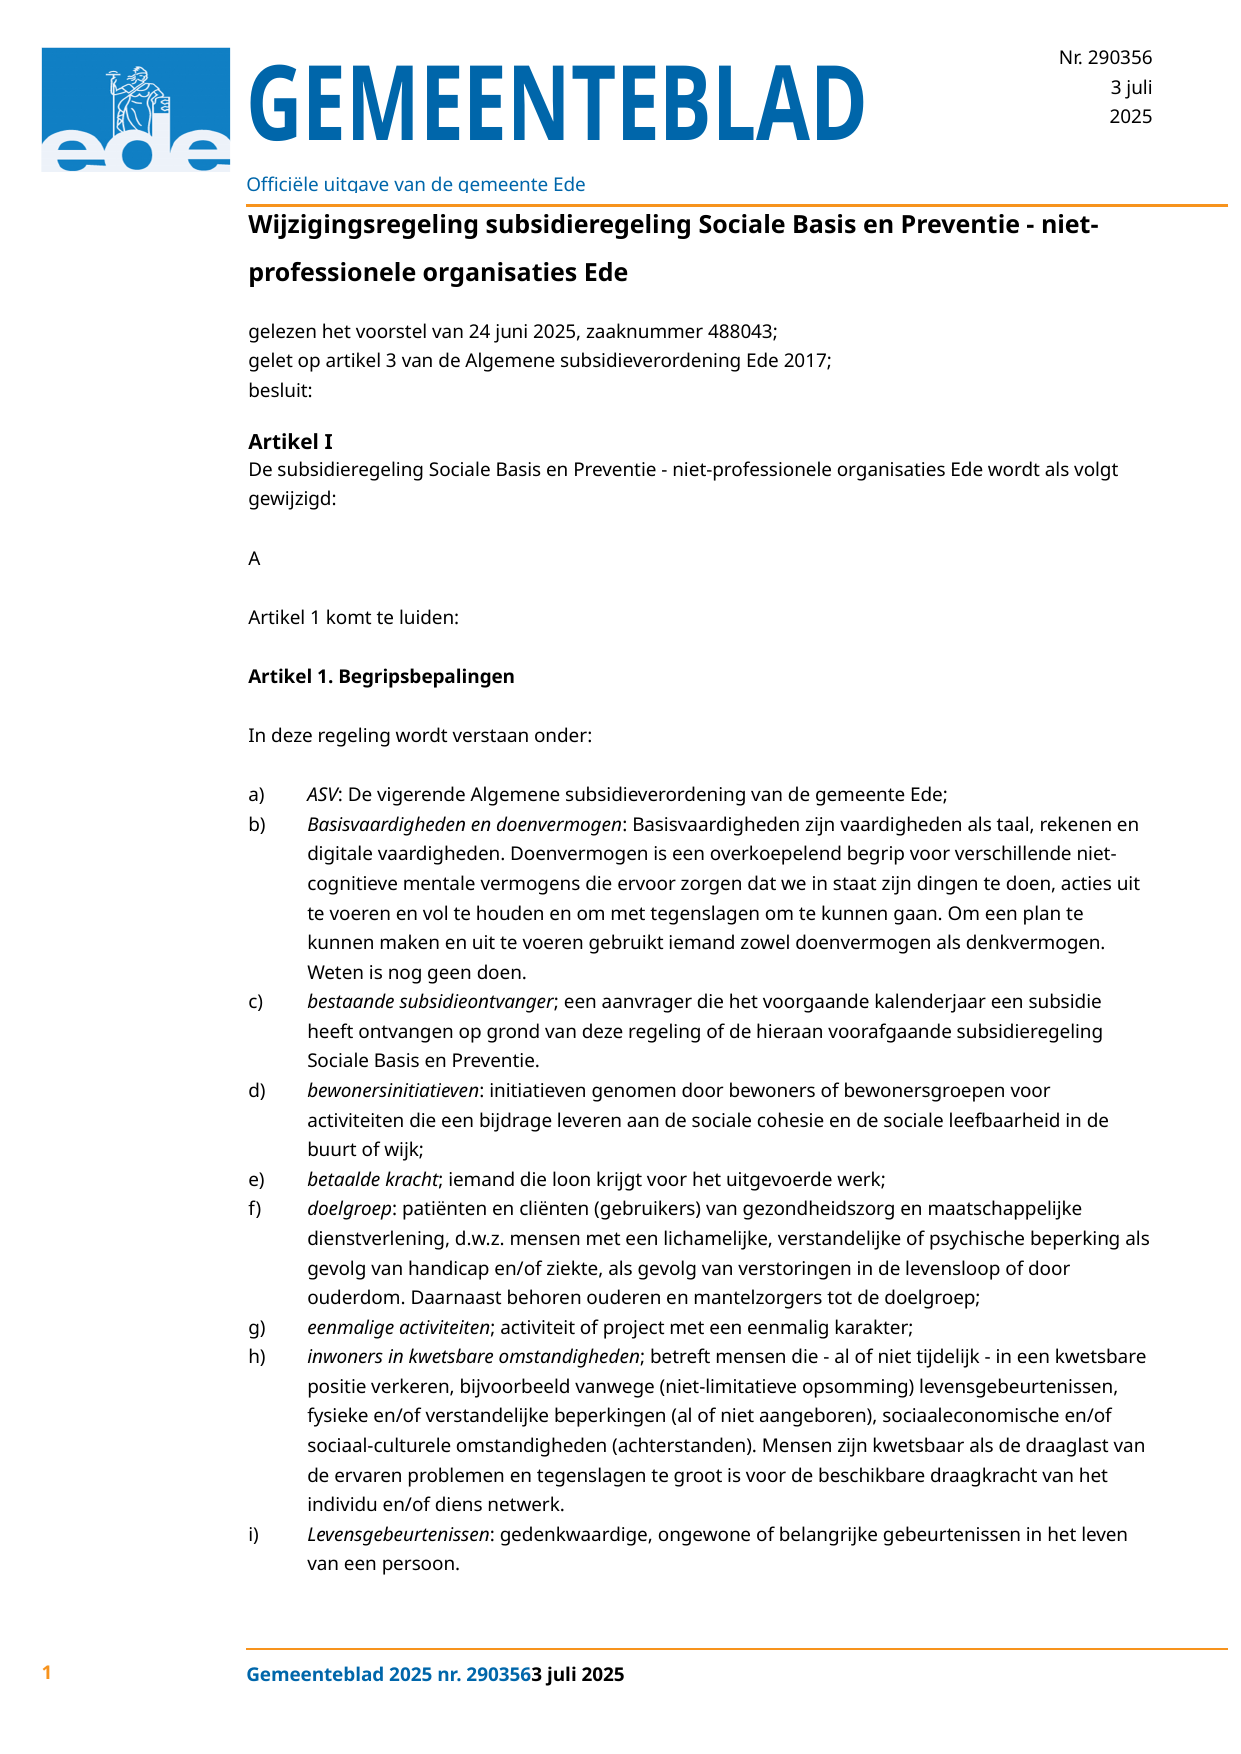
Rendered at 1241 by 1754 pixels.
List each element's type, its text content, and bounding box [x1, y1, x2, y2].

text Artikel I [248, 427, 1152, 456]
text In deze regeling wordt verstaan onder: [248, 722, 1152, 748]
list doelgroep: patiënten en cliënten (gebruikers) van gezondheidszorg en maatschappelijke dienstverlening, d.w.z. mensen met een lichamelijke, verstandelijke of psychische beperking als gevolg van handicap en/of ziekte, als gevolg van verstoringen in de levensloop of door ouderdom. Daarnaast behoren ouderen en mantelzorgers tot de doelgroep; [248, 1196, 1152, 1310]
picture [41, 47, 231, 172]
text besluit: [248, 377, 1152, 403]
list eenmalige activiteiten; activiteit of project met een eenmalig karakter; [248, 1314, 1152, 1339]
text gelezen het voorstel van 24 juni 2025, zaaknummer 488043; [248, 318, 1152, 344]
list betaalde kracht; iemand die loon krijgt voor het uitgevoerde werk; [248, 1166, 1152, 1192]
text A [248, 545, 1152, 570]
text Wijzigingsregeling subsidieregeling Sociale Basis en Preventie - niet-professionele organisaties Ede [248, 207, 1152, 288]
list bewonersinitiatieven: initiatieven genomen door bewoners of bewonersgroepen voor activiteiten die een bijdrage leveren aan de sociale cohesie en de sociale leefbaarheid in de buurt of wijk; [248, 1077, 1152, 1162]
list Basisvaardigheden en doenvermogen: Basisvaardigheden zijn vaardigheden als taal, rekenen en digitale vaardigheden. Doenvermogen is een overkoepelend begrip voor verschillende niet-cognitieve mentale vermogens die ervoor zorgen dat we in staat zijn dingen te doen, acties uit te voeren en vol te houden en om met tegenslagen om te kunnen gaan. Om een plan te kunnen maken en uit te voeren gebruikt iemand zowel doenvermogen als denkvermogen. Weten is nog geen doen. [248, 811, 1152, 984]
list ASV: De vigerende Algemene subsidieverordening van de gemeente Ede; [248, 781, 1152, 807]
list inwoners in kwetsbare omstandigheden; betreft mensen die - al of niet tijdelijk - in een kwetsbare positie verkeren, bijvoorbeeld vanwege (niet-limitatieve opsomming) levensgebeurtenissen, fysieke en/of verstandelijke beperkingen (al of niet aangeboren), sociaaleconomische en/of sociaal-culturele omstandigheden (achterstanden). Mensen zijn kwetsbaar als de draaglast van de ervaren problemen en tegenslagen te groot is voor de beschikbare draagkracht van het individu en/of diens netwerk. [248, 1343, 1152, 1517]
text Artikel 1 komt te luiden: [248, 604, 1152, 629]
list Levensgebeurtenissen: gedenkwaardige, ongewone of belangrijke gebeurtenissen in het leven van een persoon. [248, 1521, 1152, 1576]
text Artikel 1. Begripsbepalingen [248, 663, 1152, 689]
text De subsidieregeling Sociale Basis en Preventie - niet-professionele organisaties Ede wordt als volgt gewijzigd: [248, 456, 1152, 511]
list bestaande subsidieontvanger; een aanvrager die het voorgaande kalenderjaar een subsidie heeft ontvangen op grond van deze regeling of de hieraan voorafgaande subsidieregeling Sociale Basis en Preventie. [248, 988, 1152, 1073]
text gelet op artikel 3 van de Algemene subsidieverordening Ede 2017; [248, 347, 1152, 373]
